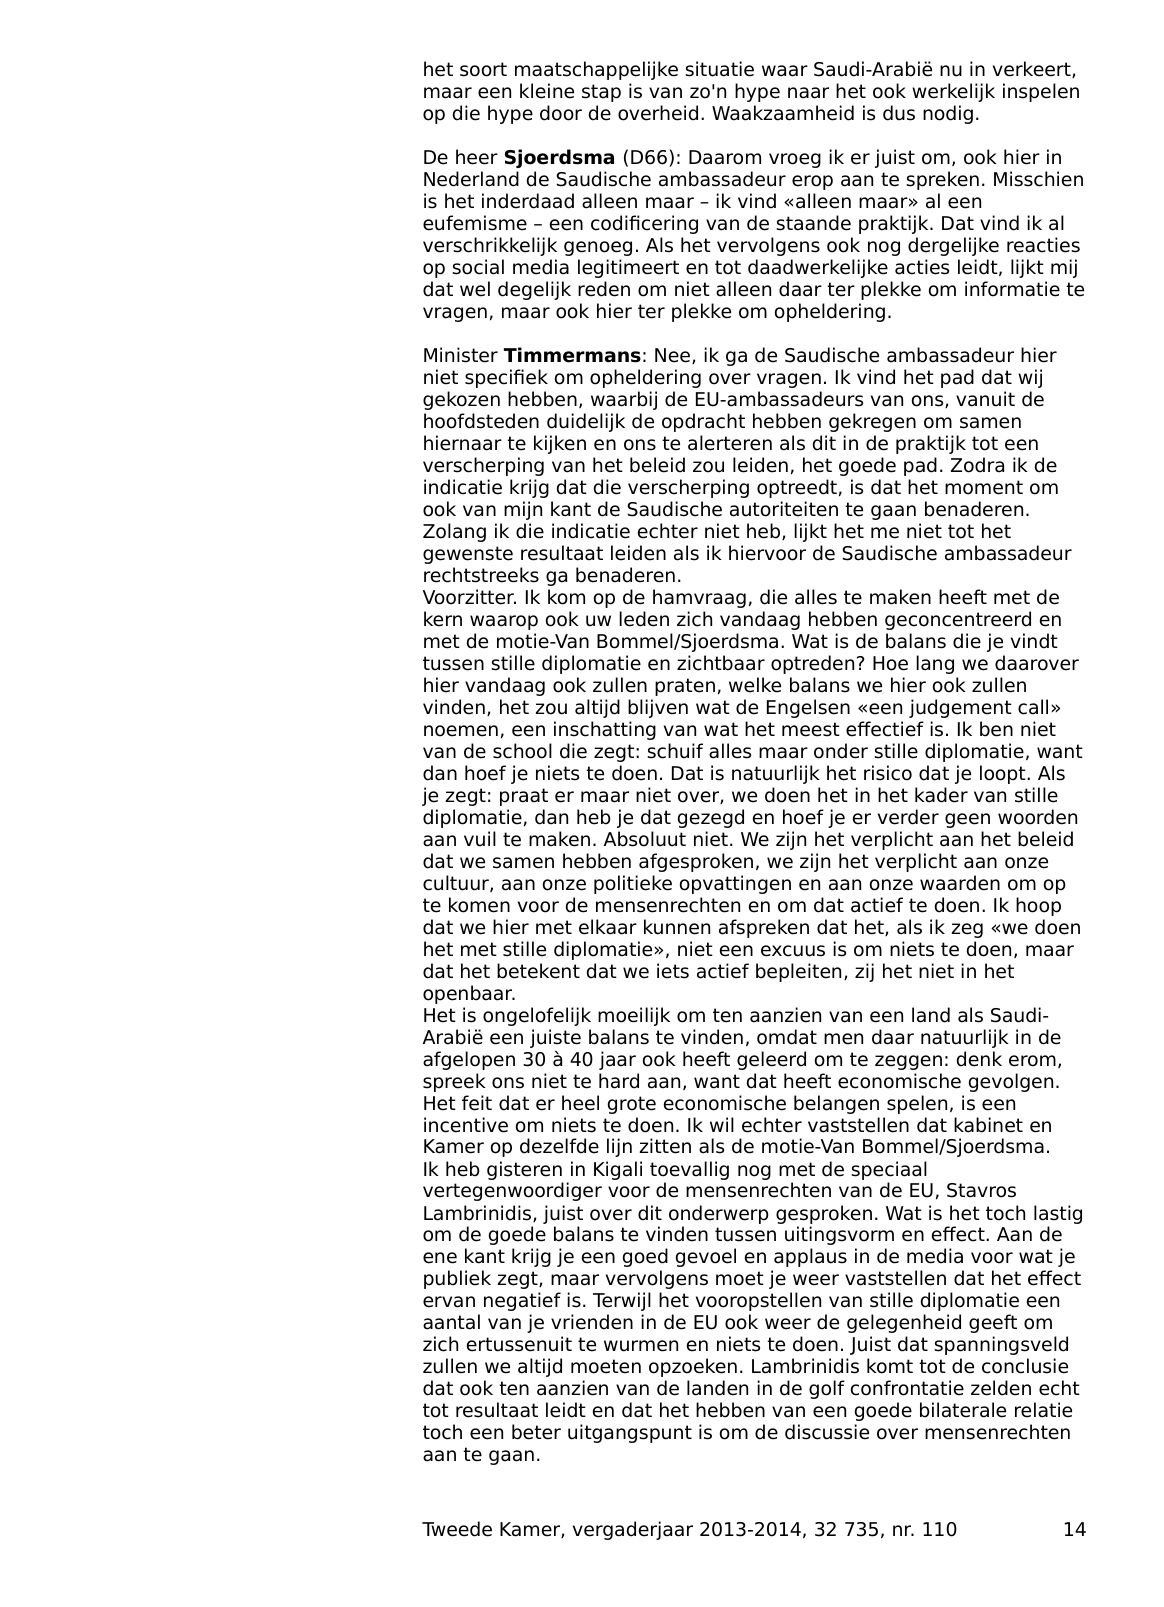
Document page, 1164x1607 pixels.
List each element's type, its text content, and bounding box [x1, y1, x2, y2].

text Minister Timmermans: Nee, ik ga de Saudische ambassadeur hier niet specifiek om opheldering over vragen. Ik vind het pad dat wij gekozen hebben, waarbij de EU-ambassadeurs van ons, vanuit de hoofdsteden duidelijk de opdracht hebben gekregen om samen hiernaar te kijken en ons te alerteren als dit in de praktijk tot een verscherping van het beleid zou leiden, het goede pad. Zodra ik de indicatie krijg dat die verscherping optreedt, is dat het moment om ook van mijn kant de Saudische autoriteiten te gaan benaderen. Zolang ik die indicatie echter niet heb, lijkt het me niet tot het gewenste resultaat leiden als ik hiervoor de Saudische ambassadeur rechtstreeks ga benaderen. [422, 345, 1087, 587]
text Ik heb gisteren in Kigali toevallig nog met de speciaal vertegenwoordiger voor de mensenrechten van de EU, Stavros Lambrinidis, juist over dit onderwerp gesproken. Wat is het toch lastig om de goede balans te vinden tussen uitingsvorm en effect. Aan de ene kant krijg je een goed gevoel en applaus in de media voor wat je publiek zegt, maar vervolgens moet je weer vaststellen dat het effect ervan negatief is. Terwijl het vooropstellen van stille diplomatie een aantal van je vrienden in de EU ook weer de gelegenheid geeft om zich ertussenuit te wurmen en niets te doen. Juist dat spanningsveld zullen we altijd moeten opzoeken. Lambrinidis komt tot de conclusie dat ook ten aanzien van de landen in de golf confrontatie zelden echt tot resultaat leidt en dat het hebben van een goede bilaterale relatie toch een beter uitgangspunt is om de discussie over mensenrechten aan te gaan. [422, 1158, 1087, 1466]
text het soort maatschappelijke situatie waar Saudi-Arabië nu in verkeert, maar een kleine stap is van zo'n hype naar het ook werkelijk inspelen op die hype door de overheid. Waakzaamheid is dus nodig. [422, 59, 1087, 125]
text De heer Sjoerdsma (D66): Daarom vroeg ik er juist om, ook hier in Nederland de Saudische ambassadeur erop aan te spreken. Misschien is het inderdaad alleen maar – ik vind «alleen maar» al een eufemisme – een codificering van de staande praktijk. Dat vind ik al verschrikkelijk genoeg. Als het vervolgens ook nog dergelijke reacties op social media legitimeert en tot daadwerkelijke acties leidt, lijkt mij dat wel degelijk reden om niet alleen daar ter plekke om informatie te vragen, maar ook hier ter plekke om opheldering. [422, 147, 1087, 323]
text Voorzitter. Ik kom op de hamvraag, die alles te maken heeft met de kern waarop ook uw leden zich vandaag hebben geconcentreerd en met de motie-Van Bommel/Sjoerdsma. Wat is de balans die je vindt tussen stille diplomatie en zichtbaar optreden? Hoe lang we daarover hier vandaag ook zullen praten, welke balans we hier ook zullen vinden, het zou altijd blijven wat de Engelsen «een judgement call» noemen, een inschatting van wat het meest effectief is. Ik ben niet van de school die zegt: schuif alles maar onder stille diplomatie, want dan hoef je niets te doen. Dat is natuurlijk het risico dat je loopt. Als je zegt: praat er maar niet over, we doen het in het kader van stille diplomatie, dan heb je dat gezegd en hoef je er verder geen woorden aan vuil te maken. Absoluut niet. We zijn het verplicht aan het beleid dat we samen hebben afgesproken, we zijn het verplicht aan onze cultuur, aan onze politieke opvattingen en aan onze waarden om op te komen voor de mensenrechten en om dat actief te doen. Ik hoop dat we hier met elkaar kunnen afspreken dat het, als ik zeg «we doen het met stille diplomatie», niet een excuus is om niets te doen, maar dat het betekent dat we iets actief bepleiten, zij het niet in het openbaar. [422, 587, 1087, 1004]
text Het is ongelofelijk moeilijk om ten aanzien van een land als Saudi-Arabië een juiste balans te vinden, omdat men daar natuurlijk in de afgelopen 30 à 40 jaar ook heeft geleerd om te zeggen: denk erom, spreek ons niet te hard aan, want dat heeft economische gevolgen. Het feit dat er heel grote economische belangen spelen, is een incentive om niets te doen. Ik wil echter vaststellen dat kabinet en Kamer op dezelfde lijn zitten als de motie-Van Bommel/Sjoerdsma. [422, 1004, 1087, 1158]
